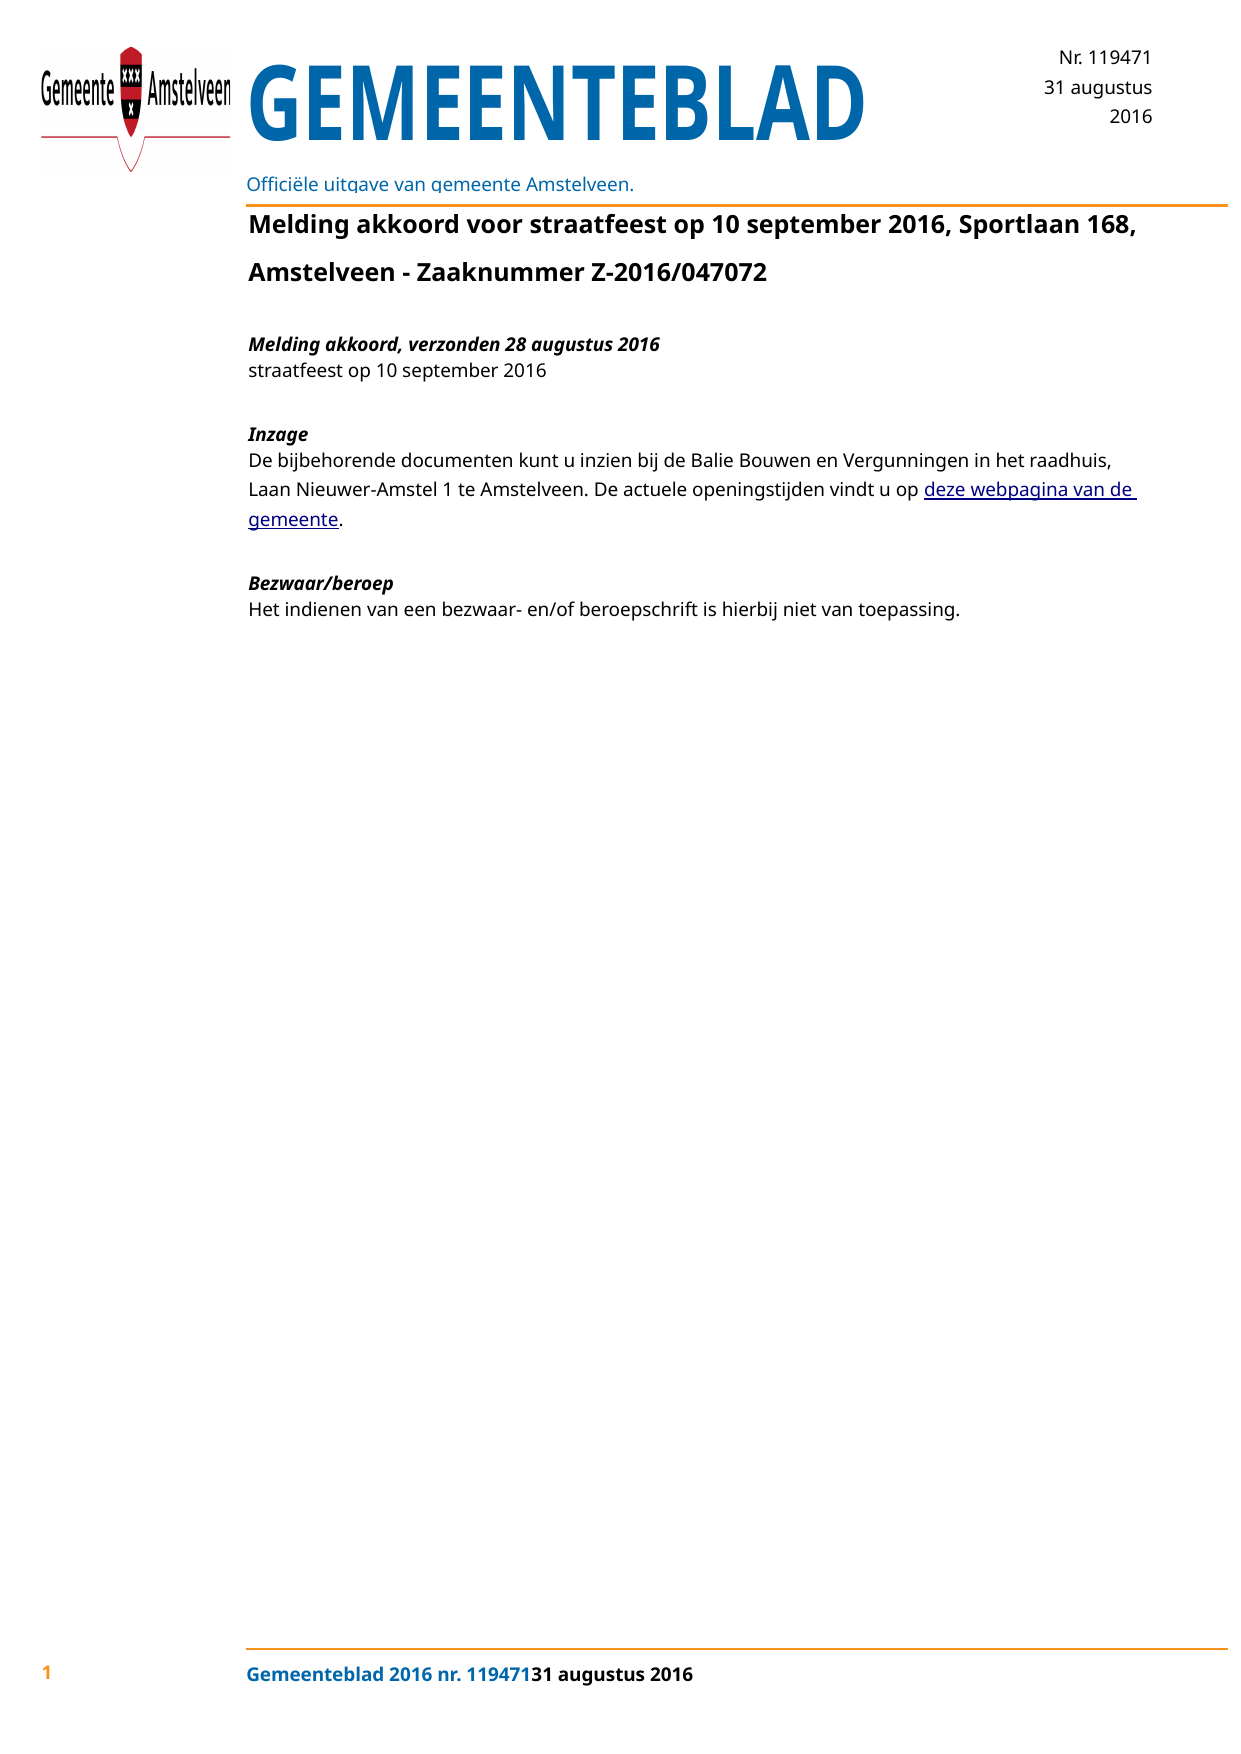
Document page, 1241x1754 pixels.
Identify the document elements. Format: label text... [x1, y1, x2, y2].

picture [41, 47, 231, 172]
text Melding akkoord, verzonden 28 augustus 2016 [248, 331, 1152, 357]
text straatfeest op 10 september 2016 [248, 357, 1152, 383]
text Het indienen van een bezwaar- en/of beroepschrift is hierbij niet van toepassing. [248, 596, 1152, 621]
text Inzage [248, 421, 1152, 447]
text De bijbehorende documenten kunt u inzien bij de Balie Bouwen en Vergunningen in het raadhuis, Laan Nieuwer-Amstel 1 te Amstelveen. De actuele openingstijden vindt u op deze webpagina van de gemeente. [248, 447, 1152, 532]
text Melding akkoord voor straatfeest op 10 september 2016, Sportlaan 168, Amstelveen - Zaaknummer Z-2016/047072 [248, 207, 1152, 288]
text Bezwaar/beroep [248, 570, 1152, 596]
